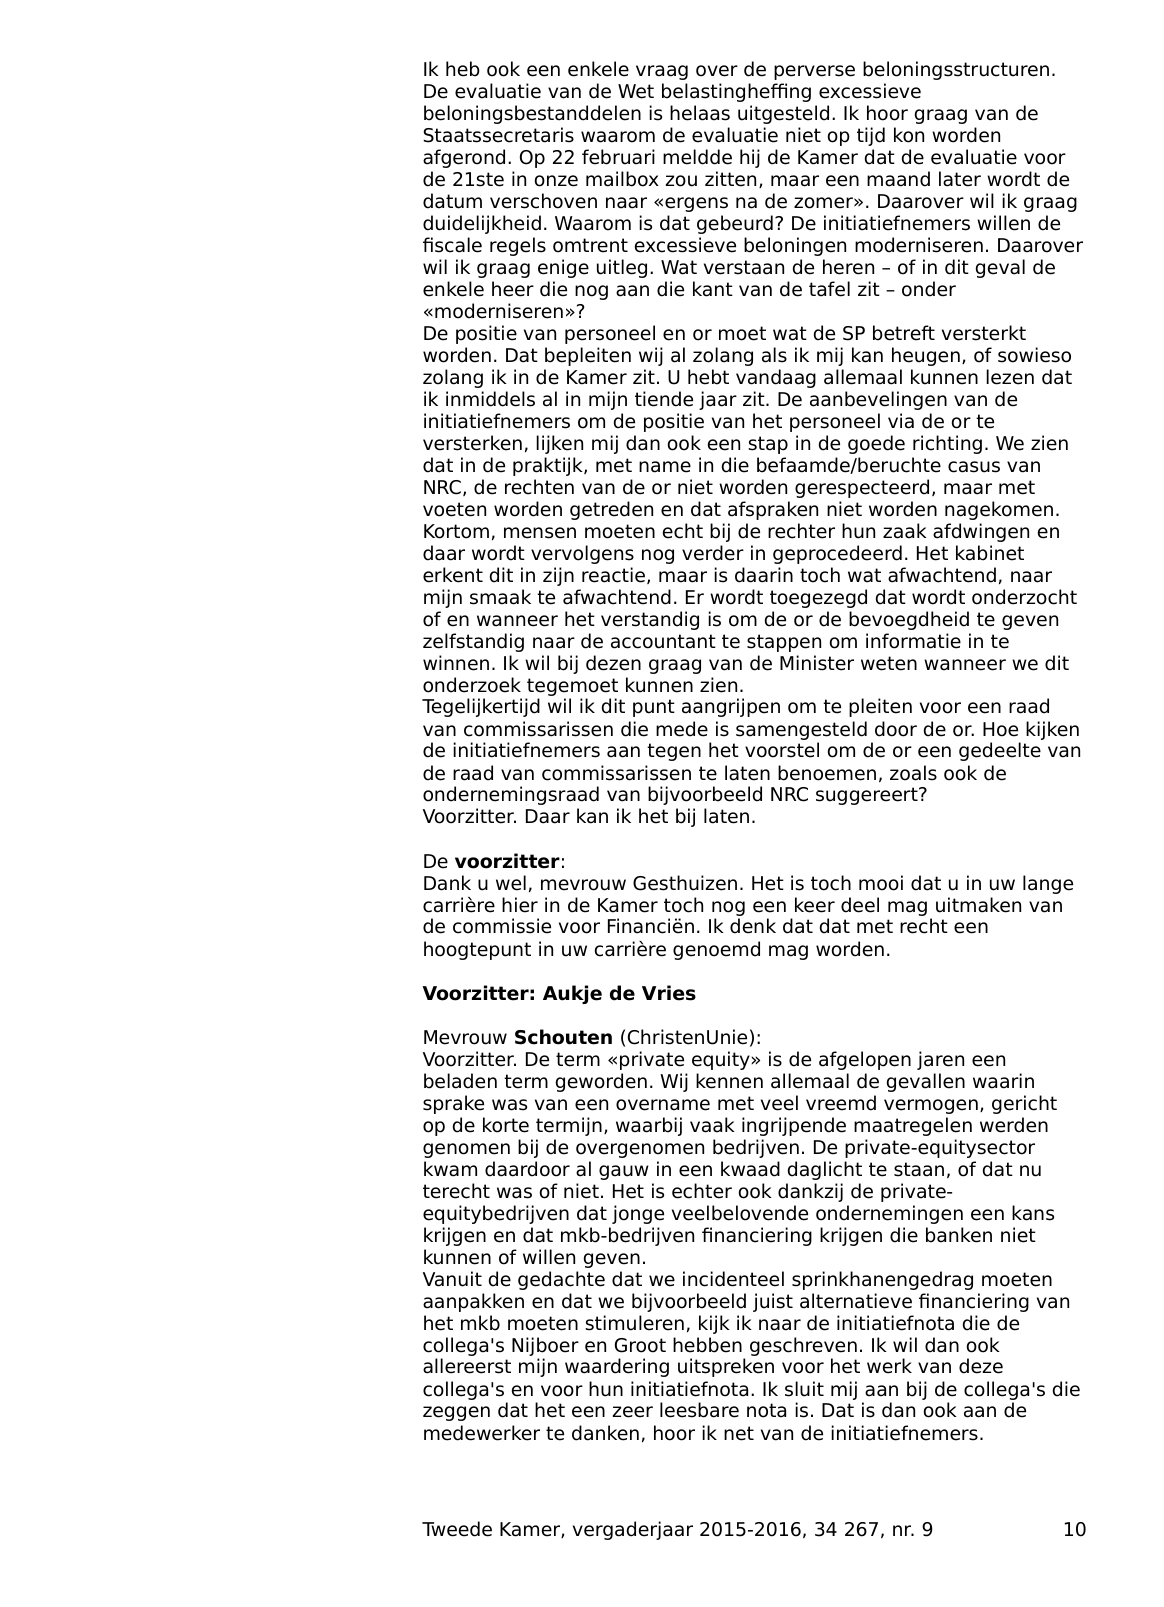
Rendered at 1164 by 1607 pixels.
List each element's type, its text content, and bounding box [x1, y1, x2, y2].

text Dank u wel, mevrouw Gesthuizen. Het is toch mooi dat u in uw lange carrière hier in de Kamer toch nog een keer deel mag uitmaken van de commissie voor Financiën. Ik denk dat dat met recht een hoogtepunt in uw carrière genoemd mag worden. [422, 872, 1087, 960]
text Tegelijkertijd wil ik dit punt aangrijpen om te pleiten voor een raad van commissarissen die mede is samengesteld door de or. Hoe kijken de initiatiefnemers aan tegen het voorstel om de or een gedeelte van de raad van commissarissen te laten benoemen, zoals ook de ondernemingsraad van bijvoorbeeld NRC suggereert? [422, 696, 1087, 806]
text De positie van personeel en or moet wat de SP betreft versterkt worden. Dat bepleiten wij al zolang als ik mij kan heugen, of sowieso zolang ik in de Kamer zit. U hebt vandaag allemaal kunnen lezen dat ik inmiddels al in mijn tiende jaar zit. De aanbevelingen van de initiatiefnemers om de positie van het personeel via de or te versterken, lijken mij dan ook een stap in de goede richting. We zien dat in de praktijk, met name in die befaamde/beruchte casus van NRC, de rechten van de or niet worden gerespecteerd, maar met voeten worden getreden en dat afspraken niet worden nagekomen. Kortom, mensen moeten echt bij de rechter hun zaak afdwingen en daar wordt vervolgens nog verder in geprocedeerd. Het kabinet erkent dit in zijn reactie, maar is daarin toch wat afwachtend, naar mijn smaak te afwachtend. Er wordt toegezegd dat wordt onderzocht of en wanneer het verstandig is om de or de bevoegdheid te geven zelfstandig naar de accountant te stappen om informatie in te winnen. Ik wil bij dezen graag van de Minister weten wanneer we dit onderzoek tegemoet kunnen zien. [422, 323, 1087, 696]
text Voorzitter. De term «private equity» is de afgelopen jaren een beladen term geworden. Wij kennen allemaal de gevallen waarin sprake was van een overname met veel vreemd vermogen, gericht op de korte termijn, waarbij vaak ingrijpende maatregelen werden genomen bij de overgenomen bedrijven. De private-equitysector kwam daardoor al gauw in een kwaad daglicht te staan, of dat nu terecht was of niet. Het is echter ook dankzij de private-equitybedrijven dat jonge veelbelovende ondernemingen een kans krijgen en dat mkb-bedrijven financiering krijgen die banken niet kunnen of willen geven. [422, 1049, 1087, 1268]
text Ik heb ook een enkele vraag over de perverse beloningsstructuren. De evaluatie van de Wet belastingheffing excessieve beloningsbestanddelen is helaas uitgesteld. Ik hoor graag van de Staatssecretaris waarom de evaluatie niet op tijd kon worden afgerond. Op 22 februari meldde hij de Kamer dat de evaluatie voor de 21ste in onze mailbox zou zitten, maar een maand later wordt de datum verschoven naar «ergens na de zomer». Daarover wil ik graag duidelijkheid. Waarom is dat gebeurd? De initiatiefnemers willen de fiscale regels omtrent excessieve beloningen moderniseren. Daarover wil ik graag enige uitleg. Wat verstaan de heren – of in dit geval de enkele heer die nog aan die kant van de tafel zit – onder «moderniseren»? [422, 59, 1087, 323]
text Vanuit de gedachte dat we incidenteel sprinkhanengedrag moeten aanpakken en dat we bijvoorbeeld juist alternatieve financiering van het mkb moeten stimuleren, kijk ik naar de initiatiefnota die de collega's Nijboer en Groot hebben geschreven. Ik wil dan ook allereerst mijn waardering uitspreken voor het werk van deze collega's en voor hun initiatiefnota. Ik sluit mij aan bij de collega's die zeggen dat het een zeer leesbare nota is. Dat is dan ook aan de medewerker te danken, hoor ik net van de initiatiefnemers. [422, 1268, 1087, 1444]
text Voorzitter. Daar kan ik het bij laten. [422, 806, 1087, 828]
subtitle Voorzitter: Aukje de Vries [422, 983, 1087, 1004]
text De voorzitter: [422, 851, 1087, 872]
text Mevrouw Schouten (ChristenUnie): [422, 1027, 1087, 1049]
